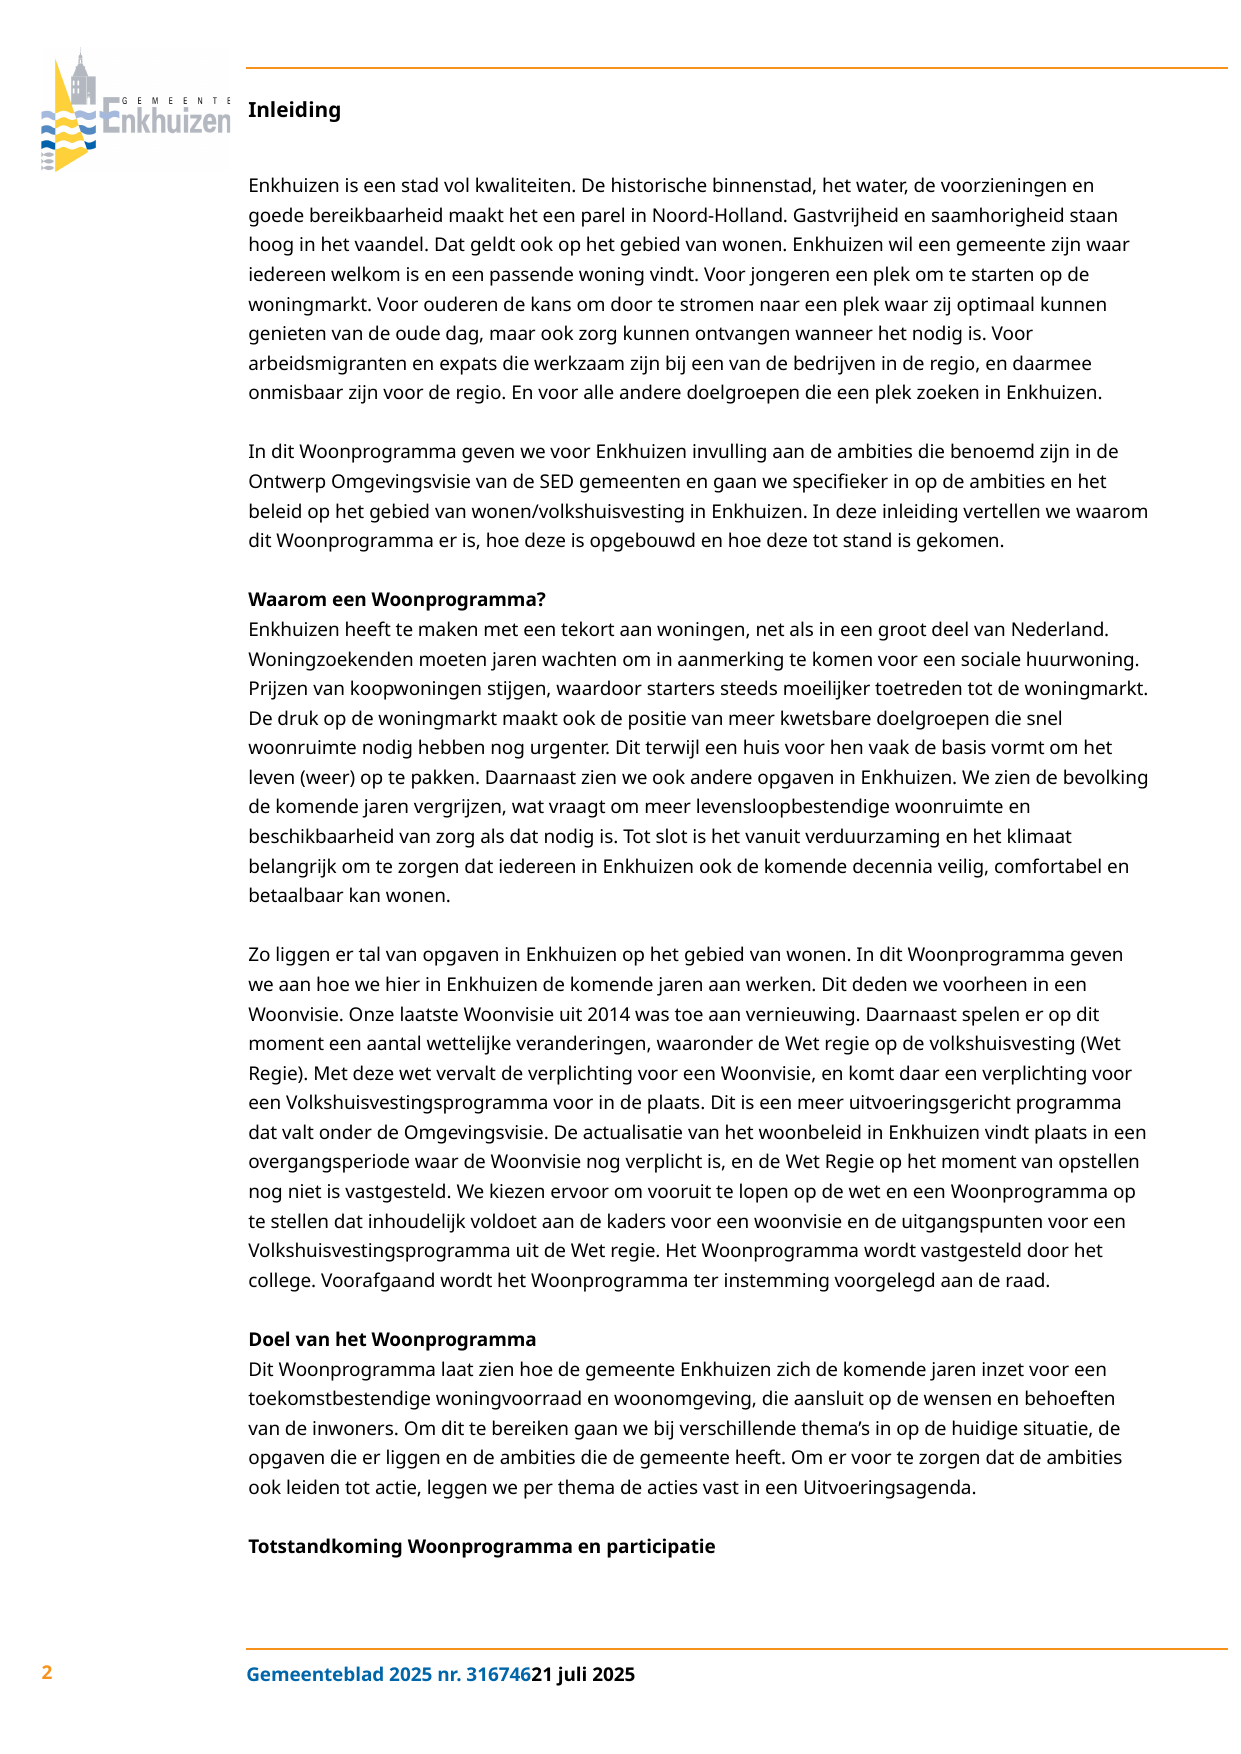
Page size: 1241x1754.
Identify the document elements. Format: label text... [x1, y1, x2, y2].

text Enkhuizen heeft te maken met een tekort aan woningen, net als in een groot deel van Nederland. Woningzoekenden moeten jaren wachten om in aanmerking te komen voor een sociale huurwoning. Prijzen van koopwoningen stijgen, waardoor starters steeds moeilijker toetreden tot de woningmarkt. De druk op de woningmarkt maakt ook de positie van meer kwetsbare doelgroepen die snel woonruimte nodig hebben nog urgenter. Dit terwijl een huis voor hen vaak de basis vormt om het leven (weer) op te pakken. Daarnaast zien we ook andere opgaven in Enkhuizen. We zien de bevolking de komende jaren vergrijzen, wat vraagt om meer levensloopbestendige woonruimte en beschikbaarheid van zorg als dat nodig is. Tot slot is het vanuit verduurzaming en het klimaat belangrijk om te zorgen dat iedereen in Enkhuizen ook de komende decennia veilig, comfortabel en betaalbaar kan wonen. [248, 616, 1152, 908]
text Inleiding [248, 95, 1152, 123]
text Doel van het Woonprogramma [248, 1326, 1152, 1352]
text Zo liggen er tal van opgaven in Enkhuizen op het gebied van wonen. In dit Woonprogramma geven we aan hoe we hier in Enkhuizen de komende jaren aan werken. Dit deden we voorheen in een Woonvisie. Onze laatste Woonvisie uit 2014 was toe aan vernieuwing. Daarnaast spelen er op dit moment een aantal wettelijke veranderingen, waaronder de Wet regie op de volkshuisvesting (Wet Regie). Met deze wet vervalt de verplichting voor een Woonvisie, en komt daar een verplichting voor een Volkshuisvestingsprogramma voor in de plaats. Dit is een meer uitvoeringsgericht programma dat valt onder de Omgevingsvisie. De actualisatie van het woonbeleid in Enkhuizen vindt plaats in een overgangsperiode waar de Woonvisie nog verplicht is, en de Wet Regie op het moment van opstellen nog niet is vastgesteld. We kiezen ervoor om vooruit te lopen op de wet en een Woonprogramma op te stellen dat inhoudelijk voldoet aan de kaders voor een woonvisie en de uitgangspunten voor een Volkshuisvestingsprogramma uit de Wet regie. Het Woonprogramma wordt vastgesteld door het college. Voorafgaand wordt het Woonprogramma ter instemming voorgelegd aan de raad. [248, 942, 1152, 1293]
text Totstandkoming Woonprogramma en participatie [248, 1533, 1152, 1559]
text Dit Woonprogramma laat zien hoe de gemeente Enkhuizen zich de komende jaren inzet voor een toekomstbestendige woningvoorraad en woonomgeving, die aansluit op de wensen en behoeften van de inwoners. Om dit te bereiken gaan we bij verschillende thema’s in op de huidige situatie, de opgaven die er liggen en de ambities die de gemeente heeft. Om er voor te zorgen dat de ambities ook leiden tot actie, leggen we per thema de acties vast in een Uitvoeringsagenda. [248, 1356, 1152, 1500]
picture [41, 47, 231, 172]
text In dit Woonprogramma geven we voor Enkhuizen invulling aan de ambities die benoemd zijn in de Ontwerp Omgevingsvisie van de SED gemeenten en gaan we specifieker in op de ambities en het beleid op het gebied van wonen/volkshuisvesting in Enkhuizen. In deze inleiding vertellen we waarom dit Woonprogramma er is, hoe deze is opgebouwd en hoe deze tot stand is gekomen. [248, 439, 1152, 553]
text Waarom een Woonprogramma? [248, 587, 1152, 612]
text Enkhuizen is een stad vol kwaliteiten. De historische binnenstad, het water, de voorzieningen en goede bereikbaarheid maakt het een parel in Noord-Holland. Gastvrijheid en saamhorigheid staan hoog in het vaandel. Dat geldt ook op het gebied van wonen. Enkhuizen wil een gemeente zijn waar iedereen welkom is en een passende woning vindt. Voor jongeren een plek om te starten op de woningmarkt. Voor ouderen de kans om door te stromen naar een plek waar zij optimaal kunnen genieten van de oude dag, maar ook zorg kunnen ontvangen wanneer het nodig is. Voor arbeidsmigranten en expats die werkzaam zijn bij een van de bedrijven in de regio, en daarmee onmisbaar zijn voor de regio. En voor alle andere doelgroepen die een plek zoeken in Enkhuizen. [248, 172, 1152, 405]
